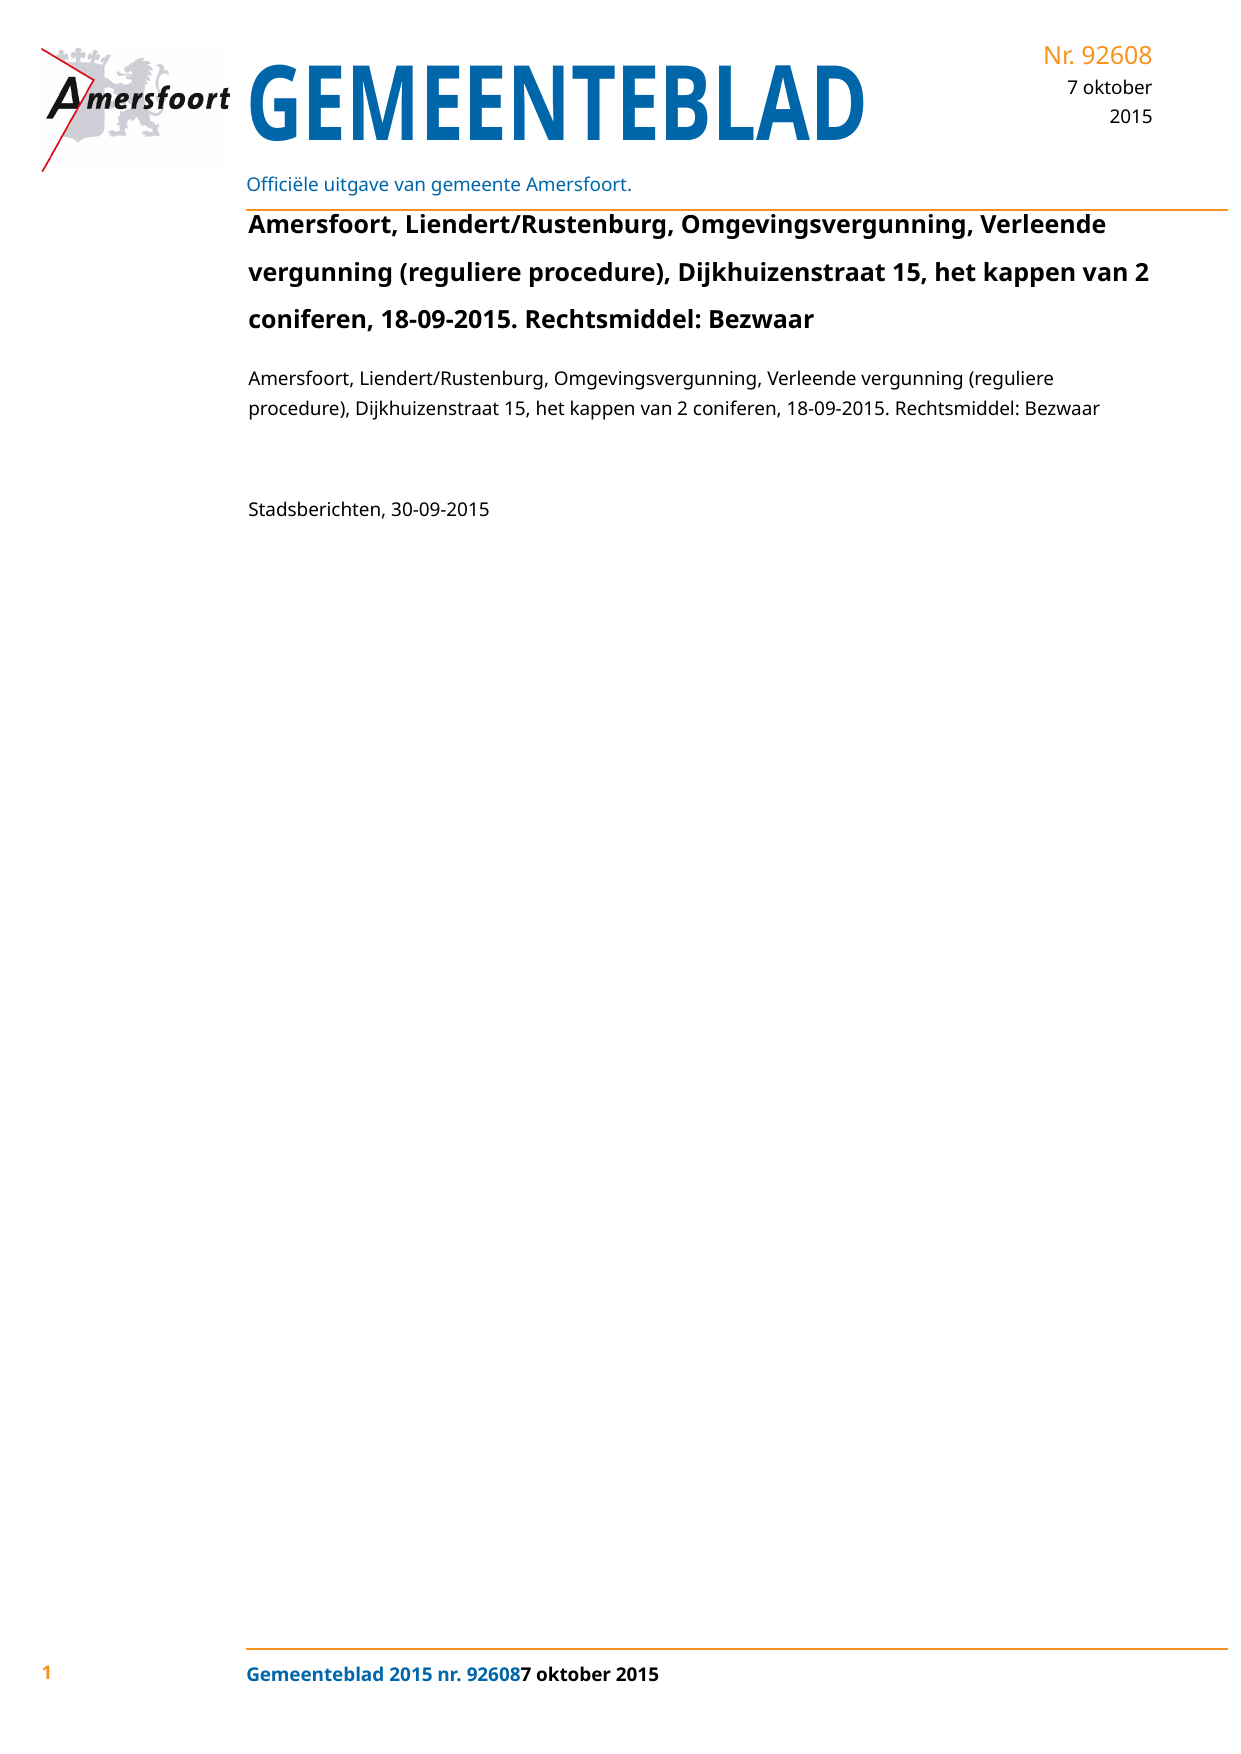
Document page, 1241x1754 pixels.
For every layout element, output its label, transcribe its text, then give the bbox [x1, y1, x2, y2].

text Stadsberichten, 30-09-2015 [248, 496, 1152, 522]
text Amersfoort, Liendert/Rustenburg, Omgevingsvergunning, Verleende vergunning (reguliere procedure), Dijkhuizenstraat 15, het kappen van 2 coniferen, 18-09-2015. Rechtsmiddel: Bezwaar [248, 211, 1152, 336]
text Amersfoort, Liendert/Rustenburg, Omgevingsvergunning, Verleende vergunning (reguliere procedure), Dijkhuizenstraat 15, het kappen van 2 coniferen, 18-09-2015. Rechtsmiddel: Bezwaar [248, 366, 1152, 421]
picture [41, 47, 231, 172]
